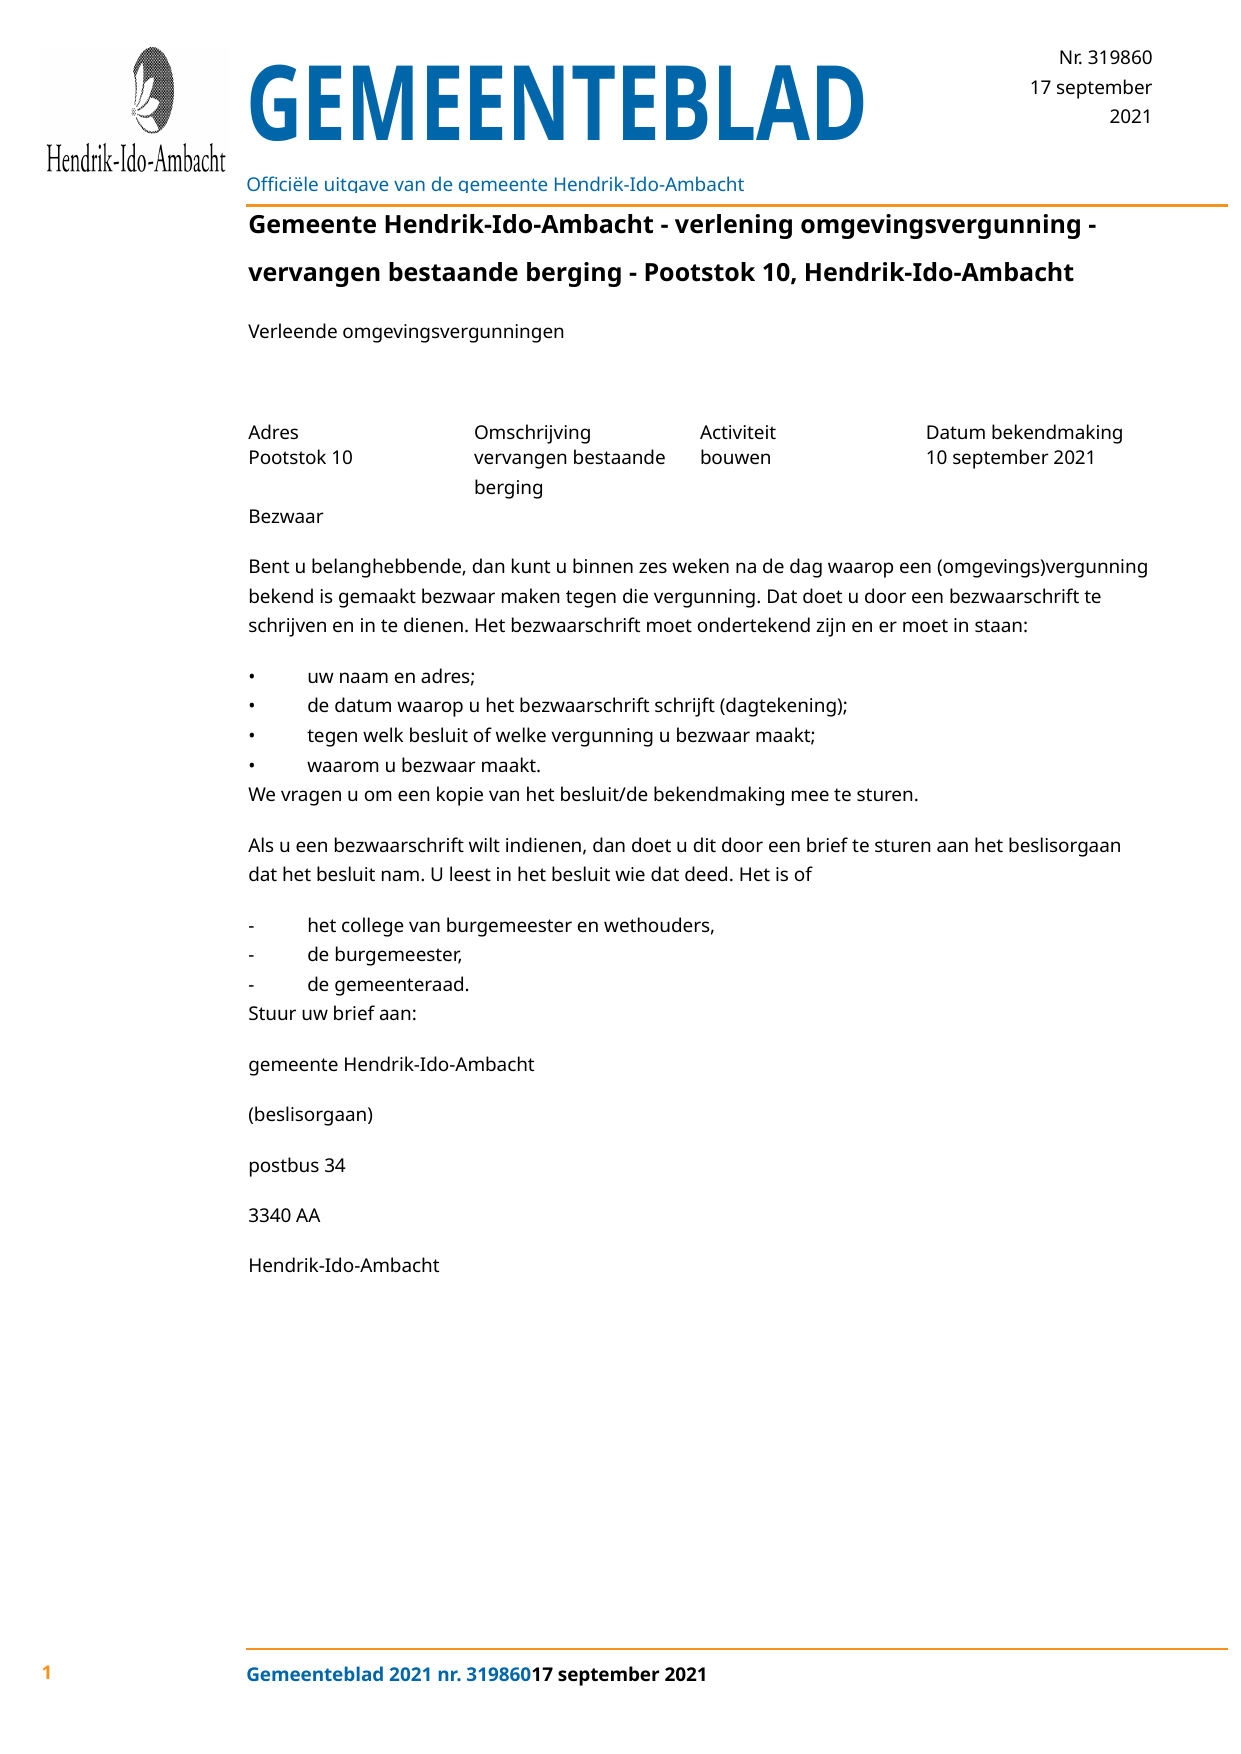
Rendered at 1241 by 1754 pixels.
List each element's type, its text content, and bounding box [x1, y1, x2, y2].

table_header Omschrijving [474, 419, 700, 444]
table_header Datum bekendmaking [926, 419, 1152, 444]
text (beslisorgaan) [248, 1101, 1152, 1127]
list uw naam en adres; [248, 663, 1152, 689]
list de burgemeester, [248, 941, 1152, 967]
text Verleende omgevingsvergunningen [248, 318, 1152, 344]
table_cell vervangen bestaande berging [474, 445, 700, 500]
text 3340 AA [248, 1202, 1152, 1228]
text Gemeente Hendrik-Ido-Ambacht - verlening omgevingsvergunning - vervangen bestaande berging - Pootstok 10, Hendrik-Ido-Ambacht [248, 207, 1152, 288]
list de datum waarop u het bezwaarschrift schrijft (dagtekening); [248, 693, 1152, 718]
table_header Adres [248, 419, 474, 444]
list tegen welk besluit of welke vergunning u bezwaar maakt; [248, 722, 1152, 748]
list waarom u bezwaar maakt. [248, 752, 1152, 778]
text Stuur uw brief aan: [248, 1001, 1152, 1026]
text postbus 34 [248, 1152, 1152, 1178]
text Bent u belanghebbende, dan kunt u binnen zes weken na de dag waarop een (omgevings)vergunning bekend is gemaakt bezwaar maken tegen die vergunning. Dat doet u door een bezwaarschrift te schrijven en in te dienen. Het bezwaarschrift moet ondertekend zijn en er moet in staan: [248, 553, 1152, 638]
table_header Activiteit [700, 419, 926, 444]
text Hendrik-Ido-Ambacht [248, 1253, 1152, 1278]
text Als u een bezwaarschrift wilt indienen, dan doet u dit door een brief te sturen aan het beslisorgaan dat het besluit nam. U leest in het besluit wie dat deed. Het is of [248, 832, 1152, 887]
list het college van burgemeester en wethouders, [248, 912, 1152, 938]
text We vragen u om een kopie van het besluit/de bekendmaking mee te sturen. [248, 781, 1152, 807]
table_cell 10 september 2021 [926, 445, 1152, 500]
table_cell Pootstok 10 [248, 445, 474, 500]
list de gemeenteraad. [248, 971, 1152, 997]
table_cell bouwen [700, 445, 926, 500]
text Bezwaar [248, 503, 1152, 529]
text gemeente Hendrik-Ido-Ambacht [248, 1051, 1152, 1077]
picture [41, 47, 231, 172]
